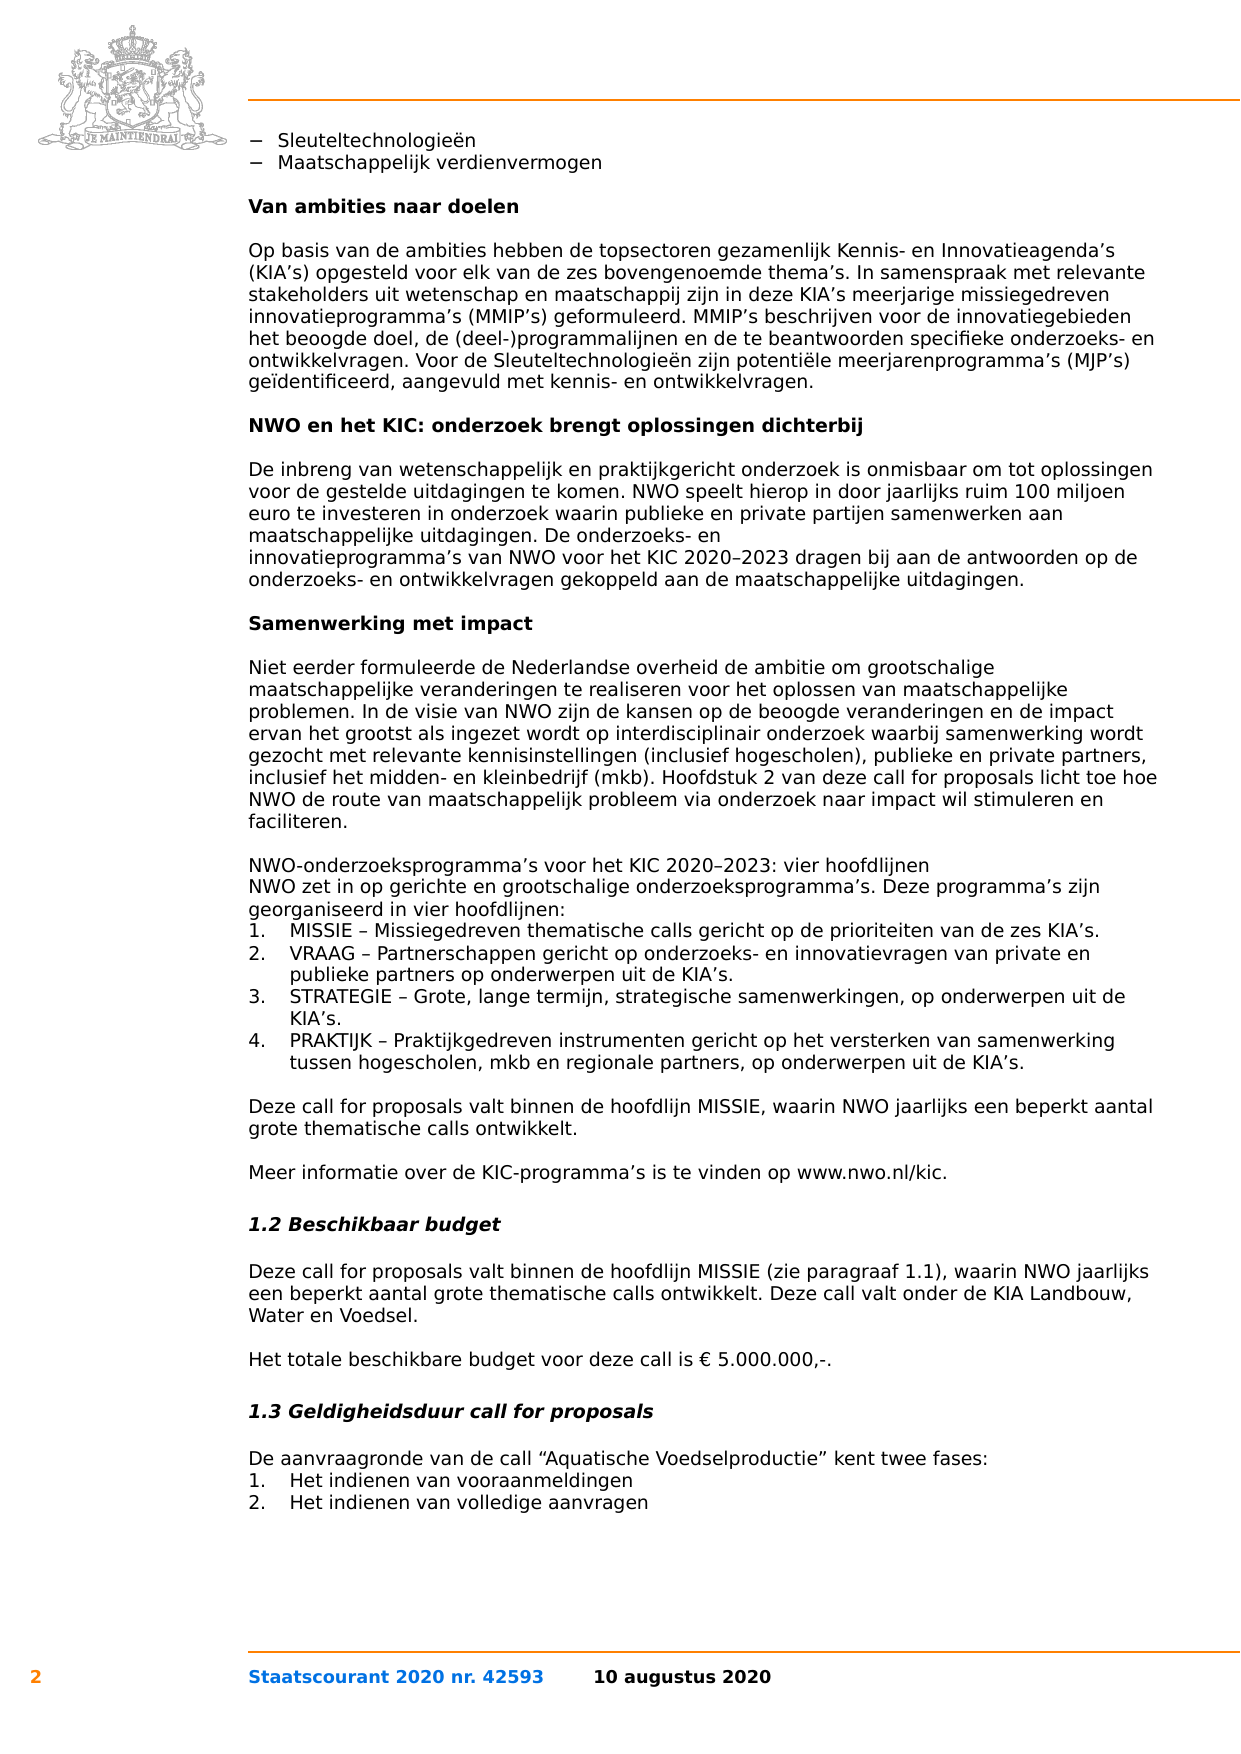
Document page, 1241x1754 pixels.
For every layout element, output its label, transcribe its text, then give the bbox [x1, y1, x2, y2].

text NWO zet in op gerichte en grootschalige onderzoeksprogramma’s. Deze programma’s zijn georganiseerd in vier hoofdlijnen: [248, 876, 1163, 920]
text 4. PRAKTIJK – Praktijkgedreven instrumenten gericht op het versterken van samenwerking tussen hogescholen, mkb en regionale partners, op onderwerpen uit de KIA’s. [248, 1030, 1163, 1074]
text De inbreng van wetenschappelijk en praktijkgericht onderzoek is onmisbaar om tot oplossingen voor de gestelde uitdagingen te komen. NWO speelt hierop in door jaarlijks ruim 100 miljoen euro te investeren in onderzoek waarin publieke en private partijen samenwerken aan maatschappelijke uitdagingen. De onderzoeks- en [248, 459, 1163, 547]
subtitle Van ambities naar doelen [248, 196, 1163, 218]
text De aanvraagronde van de call “Aquatische Voedselproductie” kent twee fases: [248, 1448, 1163, 1470]
text Op basis van de ambities hebben de topsectoren gezamenlijk Kennis- en Innovatieagenda’s (KIA’s) opgesteld voor elk van de zes bovengenoemde thema’s. In samenspraak met relevante stakeholders uit wetenschap en maatschappij zijn in deze KIA’s meerjarige missiegedreven innovatieprogramma’s (MMIP’s) geformuleerd. MMIP’s beschrijven voor de innovatiegebieden het beoogde doel, de (deel-)programmalijnen en de te beantwoorden specifieke onderzoeks- en ontwikkelvragen. Voor de Sleuteltechnologieën zijn potentiële meerjarenprogramma’s (MJP’s) geïdentificeerd, aangevuld met kennis- en ontwikkelvragen. [248, 239, 1163, 393]
text Meer informatie over de KIC-programma’s is te vinden op www.nwo.nl/kic. [248, 1162, 1163, 1184]
text − Sleuteltechnologieën [248, 130, 1163, 152]
subtitle 1.2 Beschikbaar budget [248, 1214, 1163, 1236]
text Niet eerder formuleerde de Nederlandse overheid de ambitie om grootschalige maatschappelijke veranderingen te realiseren voor het oplossen van maatschappelijke problemen. In de visie van NWO zijn de kansen op de beoogde veranderingen en de impact ervan het grootst als ingezet wordt op interdisciplinair onderzoek waarbij samenwerking wordt gezocht met relevante kennisinstellingen (inclusief hogescholen), publieke en private partners, inclusief het midden- en kleinbedrijf (mkb). Hoofdstuk 2 van deze call for proposals licht toe hoe NWO de route van maatschappelijk probleem via onderzoek naar impact wil stimuleren en faciliteren. [248, 657, 1163, 833]
text − Maatschappelijk verdienvermogen [248, 152, 1163, 174]
subtitle 1.3 Geldigheidsduur call for proposals [248, 1401, 1163, 1423]
text innovatieprogramma’s van NWO voor het KIC 2020–2023 dragen bij aan de antwoorden op de onderzoeks- en ontwikkelvragen gekoppeld aan de maatschappelijke uitdagingen. [248, 547, 1163, 591]
subtitle NWO en het KIC: onderzoek brengt oplossingen dichterbij [248, 415, 1163, 437]
text 1. Het indienen van vooraanmeldingen [248, 1470, 1163, 1492]
picture [38, 25, 227, 150]
text 2. Het indienen van volledige aanvragen [248, 1492, 1163, 1514]
text 1. MISSIE – Missiegedreven thematische calls gericht op de prioriteiten van de zes KIA’s. [248, 920, 1163, 942]
text Deze call for proposals valt binnen de hoofdlijn MISSIE, waarin NWO jaarlijks een beperkt aantal grote thematische calls ontwikkelt. [248, 1096, 1163, 1140]
text NWO-onderzoeksprogramma’s voor het KIC 2020–2023: vier hoofdlijnen [248, 854, 1163, 876]
text Het totale beschikbare budget voor deze call is € 5.000.000,-. [248, 1349, 1163, 1371]
subtitle Samenwerking met impact [248, 613, 1163, 635]
text 3. STRATEGIE – Grote, lange termijn, strategische samenwerkingen, op onderwerpen uit de KIA’s. [248, 986, 1163, 1030]
text 2. VRAAG – Partnerschappen gericht op onderzoeks- en innovatievragen van private en publieke partners op onderwerpen uit de KIA’s. [248, 942, 1163, 986]
text Deze call for proposals valt binnen de hoofdlijn MISSIE (zie paragraaf 1.1), waarin NWO jaarlijks een beperkt aantal grote thematische calls ontwikkelt. Deze call valt onder de KIA Landbouw, Water en Voedsel. [248, 1261, 1163, 1327]
